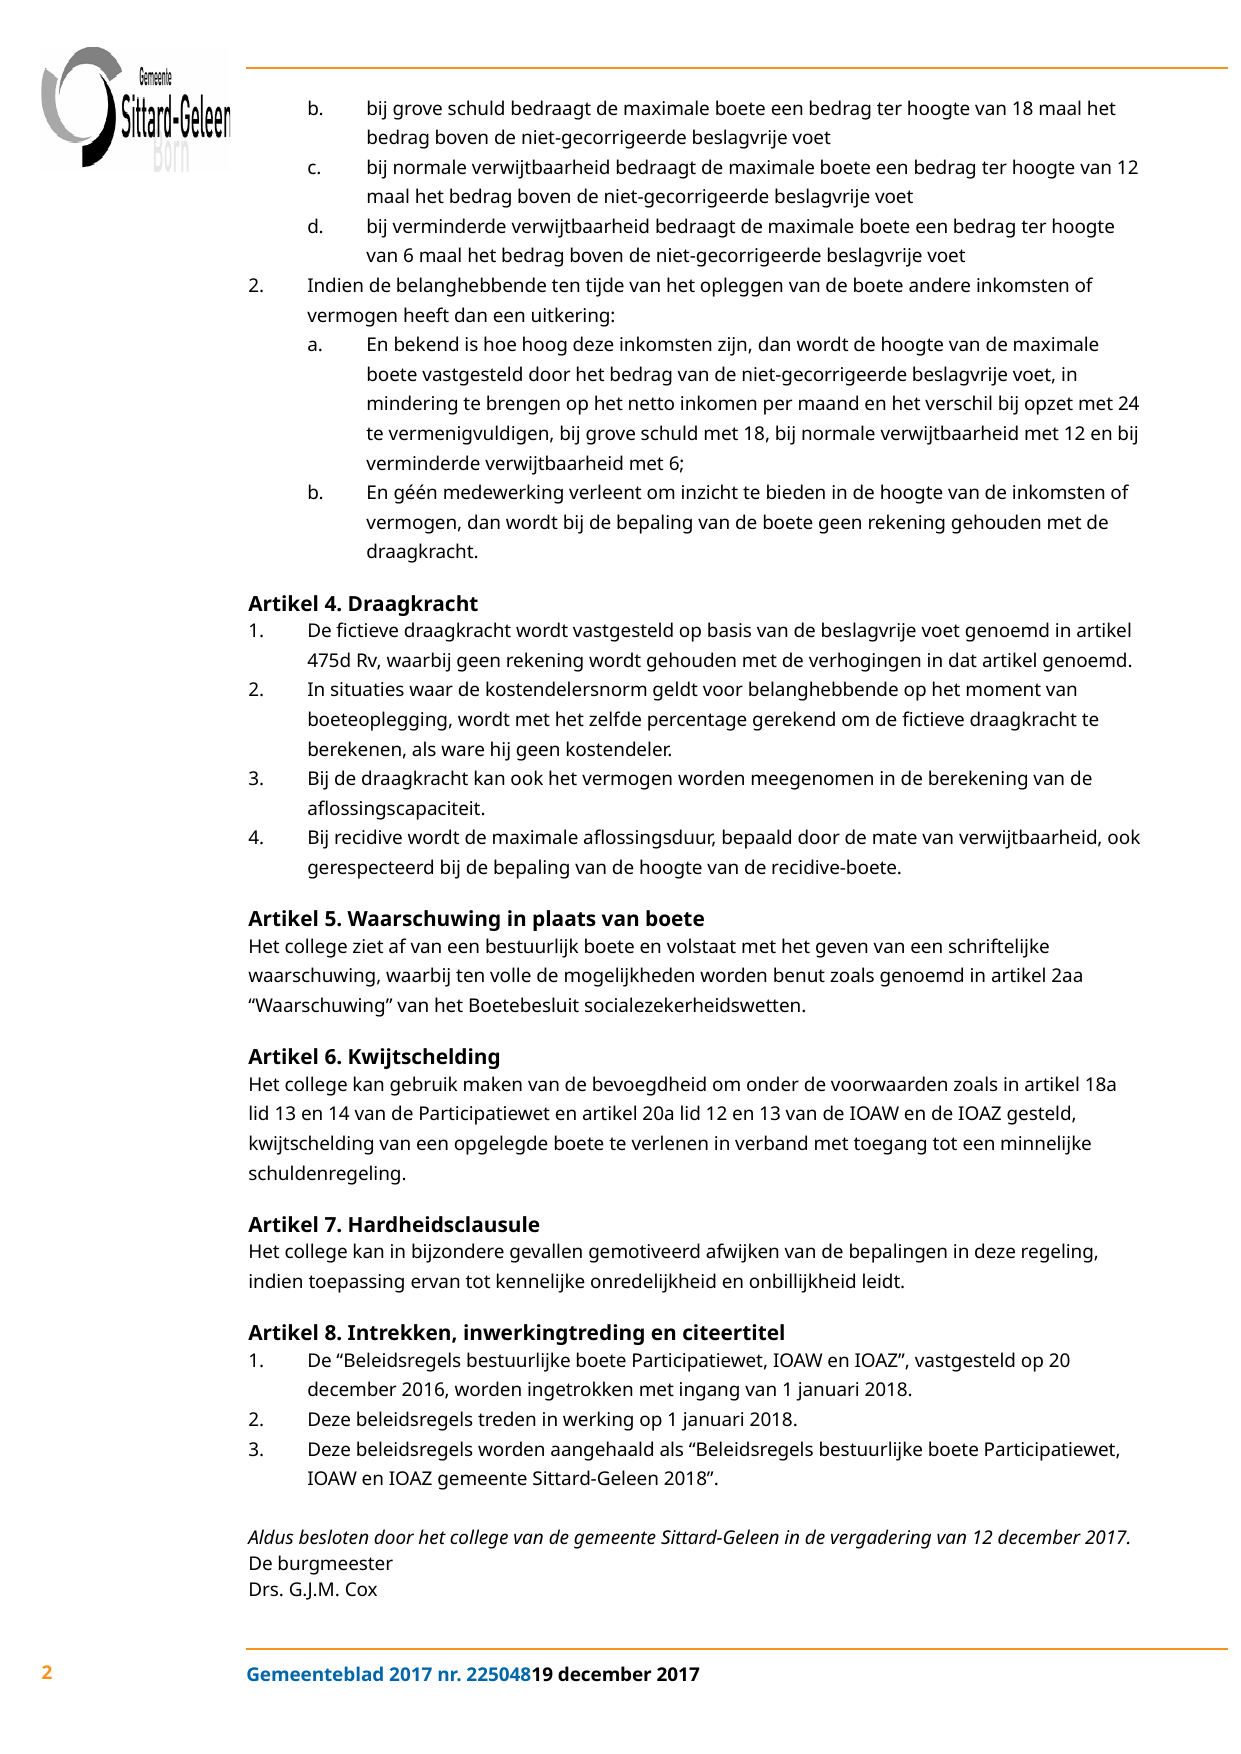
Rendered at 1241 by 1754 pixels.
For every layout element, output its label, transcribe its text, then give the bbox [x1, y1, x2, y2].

picture [41, 47, 231, 172]
text Het college kan gebruik maken van de bevoegdheid om onder de voorwaarden zoals in artikel 18a lid 13 en 14 van de Participatiewet en artikel 20a lid 12 en 13 van de IOAW en de IOAZ gesteld, kwijtschelding van een opgelegde boete te verlenen in verband met toegang tot een minnelijke schuldenregeling. [248, 1071, 1152, 1185]
list bij grove schuld bedraagt de maximale boete een bedrag ter hoogte van 18 maal het bedrag boven de niet-gecorrigeerde beslagvrije voet [307, 95, 1152, 150]
list Bij recidive wordt de maximale aflossingsduur, bepaald door de mate van verwijtbaarheid, ook gerespecteerd bij de bepaling van de hoogte van de recidive-boete. [248, 824, 1152, 880]
list bij verminderde verwijtbaarheid bedraagt de maximale boete een bedrag ter hoogte van 6 maal het bedrag boven de niet-gecorrigeerde beslagvrije voet [307, 213, 1152, 268]
text Artikel 7. Hardheidsclausule [248, 1210, 1152, 1238]
list De fictieve draagkracht wordt vastgesteld op basis van de beslagvrije voet genoemd in artikel 475d Rv, waarbij geen rekening wordt gehouden met de verhogingen in dat artikel genoemd. [248, 617, 1152, 673]
text Artikel 5. Waarschuwing in plaats van boete [248, 904, 1152, 933]
text Artikel 6. Kwijtschelding [248, 1042, 1152, 1071]
list En bekend is hoe hoog deze inkomsten zijn, dan wordt de hoogte van de maximale boete vastgesteld door het bedrag van de niet-gecorrigeerde beslagvrije voet, in mindering te brengen op het netto inkomen per maand en het verschil bij opzet met 24 te vermenigvuldigen, bij grove schuld met 18, bij normale verwijtbaarheid met 12 en bij verminderde verwijtbaarheid met 6; [307, 331, 1152, 476]
list Deze beleidsregels treden in werking op 1 januari 2018. [248, 1406, 1152, 1432]
list Bij de draagkracht kan ook het vermogen worden meegenomen in de berekening van de aflossingscapaciteit. [248, 765, 1152, 821]
text Artikel 4. Draagkracht [248, 589, 1152, 617]
list De “Beleidsregels bestuurlijke boete Participatiewet, IOAW en IOAZ”, vastgesteld op 20 december 2016, worden ingetrokken met ingang van 1 januari 2018. [248, 1347, 1152, 1402]
text Het college kan in bijzondere gevallen gemotiveerd afwijken van de bepalingen in deze regeling, indien toepassing ervan tot kennelijke onredelijkheid en onbillijkheid leidt. [248, 1238, 1152, 1294]
list En géén medewerking verleent om inzicht te bieden in de hoogte van de inkomsten of vermogen, dan wordt bij de bepaling van de boete geen rekening gehouden met de draagkracht. [307, 479, 1152, 564]
list In situaties waar de kostendelersnorm geldt voor belanghebbende op het moment van boeteoplegging, wordt met het zelfde percentage gerekend om de fictieve draagkracht te berekenen, als ware hij geen kostendeler. [248, 677, 1152, 761]
list bij normale verwijtbaarheid bedraagt de maximale boete een bedrag ter hoogte van 12 maal het bedrag boven de niet-gecorrigeerde beslagvrije voet [307, 154, 1152, 209]
list Deze beleidsregels worden aangehaald als “Beleidsregels bestuurlijke boete Participatiewet, IOAW en IOAZ gemeente Sittard-Geleen 2018”. [248, 1436, 1152, 1491]
text Drs. G.J.M. Cox [248, 1576, 1152, 1602]
text Het college ziet af van een bestuurlijk boete en volstaat met het geven van een schriftelijke waarschuwing, waarbij ten volle de mogelijkheden worden benut zoals genoemd in artikel 2aa “Waarschuwing” van het Boetebesluit socialezekerheidswetten. [248, 933, 1152, 1018]
text Artikel 8. Intrekken, inwerkingtreding en citeertitel [248, 1318, 1152, 1347]
list Indien de belanghebbende ten tijde van het opleggen van de boete andere inkomsten of vermogen heeft dan een uitkering: [248, 272, 1152, 328]
text Aldus besloten door het college van de gemeente Sittard-Geleen in de vergadering van 12 december 2017. [248, 1524, 1152, 1550]
text De burgmeester [248, 1550, 1152, 1576]
